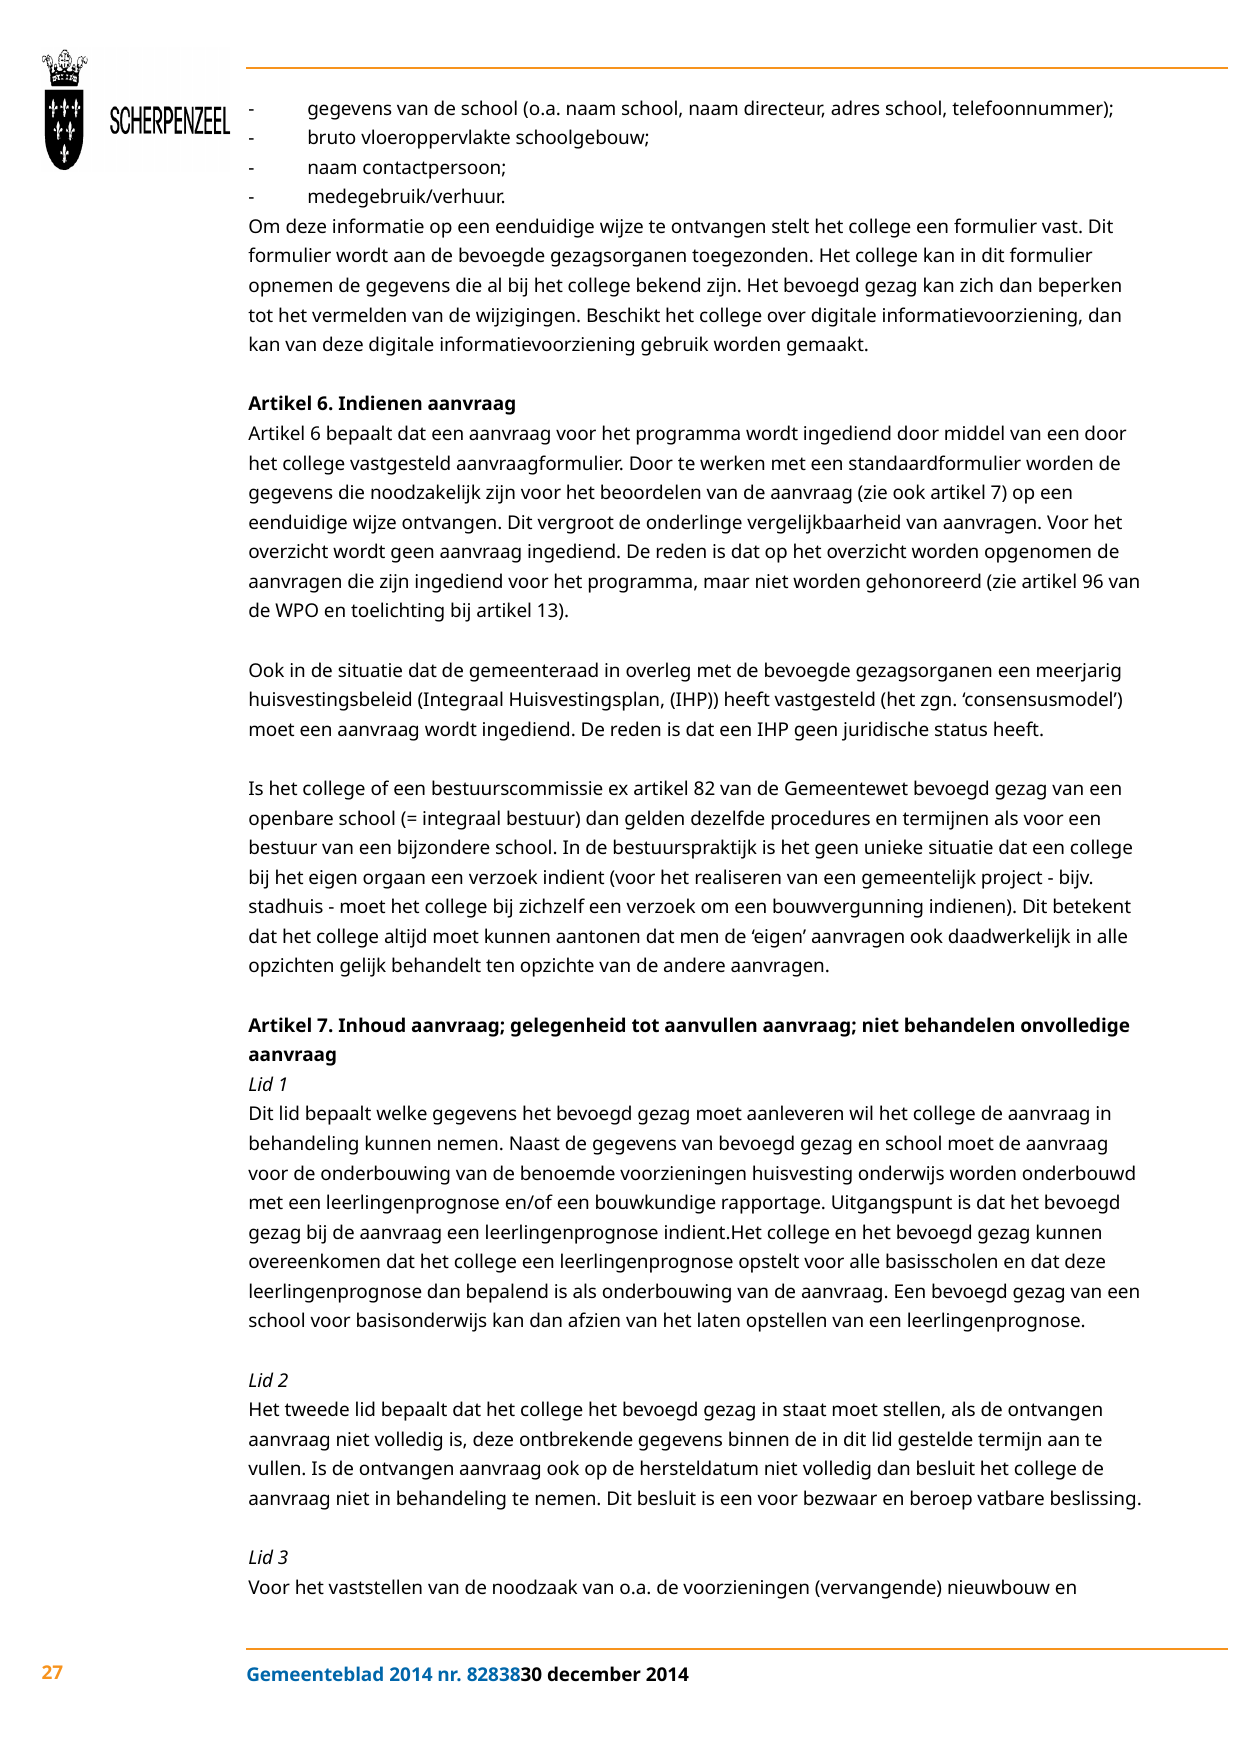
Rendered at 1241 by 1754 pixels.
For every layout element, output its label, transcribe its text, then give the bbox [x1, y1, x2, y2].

text Voor het vaststellen van de noodzaak van o.a. de voorzieningen (vervangende) nieuwbouw en [248, 1574, 1152, 1600]
text Lid 3 [248, 1544, 1152, 1570]
text Ook in de situatie dat de gemeenteraad in overleg met de bevoegde gezagsorganen een meerjarig huisvestingsbeleid (Integraal Huisvestingsplan, (IHP)) heeft vastgesteld (het zgn. ‘consensusmodel’) moet een aanvraag wordt ingediend. De reden is dat een IHP geen juridische status heeft. [248, 657, 1152, 742]
text Lid 2 [248, 1367, 1152, 1393]
list bruto vloeroppervlakte schoolgebouw; [248, 124, 1152, 150]
text Is het college of een bestuurscommissie ex artikel 82 van de Gemeentewet bevoegd gezag van een openbare school (= integraal bestuur) dan gelden dezelfde procedures en termijnen als voor een bestuur van een bijzondere school. In de bestuurspraktijk is het geen unieke situatie dat een college bij het eigen orgaan een verzoek indient (voor het realiseren van een gemeentelijk project - bijv. stadhuis - moet het college bij zichzelf een verzoek om een bouwvergunning indienen). Dit betekent dat het college altijd moet kunnen aantonen dat men de ‘eigen’ aanvragen ook daadwerkelijk in alle opzichten gelijk behandelt ten opzichte van de andere aanvragen. [248, 775, 1152, 978]
text Het tweede lid bepaalt dat het college het bevoegd gezag in staat moet stellen, als de ontvangen aanvraag niet volledig is, deze ontbrekende gegevens binnen de in dit lid gestelde termijn aan te vullen. Is de ontvangen aanvraag ook op de hersteldatum niet volledig dan besluit het college de aanvraag niet in behandeling te nemen. Dit besluit is een voor bezwaar en beroep vatbare beslissing. [248, 1396, 1152, 1511]
text Artikel 6. Indienen aanvraag [248, 391, 1152, 416]
text Dit lid bepaalt welke gegevens het bevoegd gezag moet aanleveren wil het college de aanvraag in behandeling kunnen nemen. Naast de gegevens van bevoegd gezag en school moet de aanvraag voor de onderbouwing van de benoemde voorzieningen huisvesting onderwijs worden onderbouwd met een leerlingenprognose en/of een bouwkundige rapportage. Uitgangspunt is dat het bevoegd gezag bij de aanvraag een leerlingenprognose indient.Het college en het bevoegd gezag kunnen overeenkomen dat het college een leerlingenprognose opstelt voor alle basisscholen en dat deze leerlingenprognose dan bepalend is als onderbouwing van de aanvraag. Een bevoegd gezag van een school voor basisonderwijs kan dan afzien van het laten opstellen van een leerlingenprognose. [248, 1101, 1152, 1333]
picture [41, 47, 231, 172]
text Lid 1 [248, 1071, 1152, 1097]
list medegebruik/verhuur. [248, 183, 1152, 209]
text Om deze informatie op een eenduidige wijze te ontvangen stelt het college een formulier vast. Dit formulier wordt aan de bevoegde gezagsorganen toegezonden. Het college kan in dit formulier opnemen de gegevens die al bij het college bekend zijn. Het bevoegd gezag kan zich dan beperken tot het vermelden van de wijzigingen. Beschikt het college over digitale informatievoorziening, dan kan van deze digitale informatievoorziening gebruik worden gemaakt. [248, 213, 1152, 357]
text Artikel 7. Inhoud aanvraag; gelegenheid tot aanvullen aanvraag; niet behandelen onvolledige aanvraag [248, 1012, 1152, 1067]
text Artikel 6 bepaalt dat een aanvraag voor het programma wordt ingediend door middel van een door het college vastgesteld aanvraagformulier. Door te werken met een standaardformulier worden de gegevens die noodzakelijk zijn voor het beoordelen van de aanvraag (zie ook artikel 7) op een eenduidige wijze ontvangen. Dit vergroot de onderlinge vergelijkbaarheid van aanvragen. Voor het overzicht wordt geen aanvraag ingediend. De reden is dat op het overzicht worden opgenomen de aanvragen die zijn ingediend voor het programma, maar niet worden gehonoreerd (zie artikel 96 van de WPO en toelichting bij artikel 13). [248, 420, 1152, 623]
list naam contactpersoon; [248, 154, 1152, 180]
list gegevens van de school (o.a. naam school, naam directeur, adres school, telefoonnummer); [248, 95, 1152, 121]
